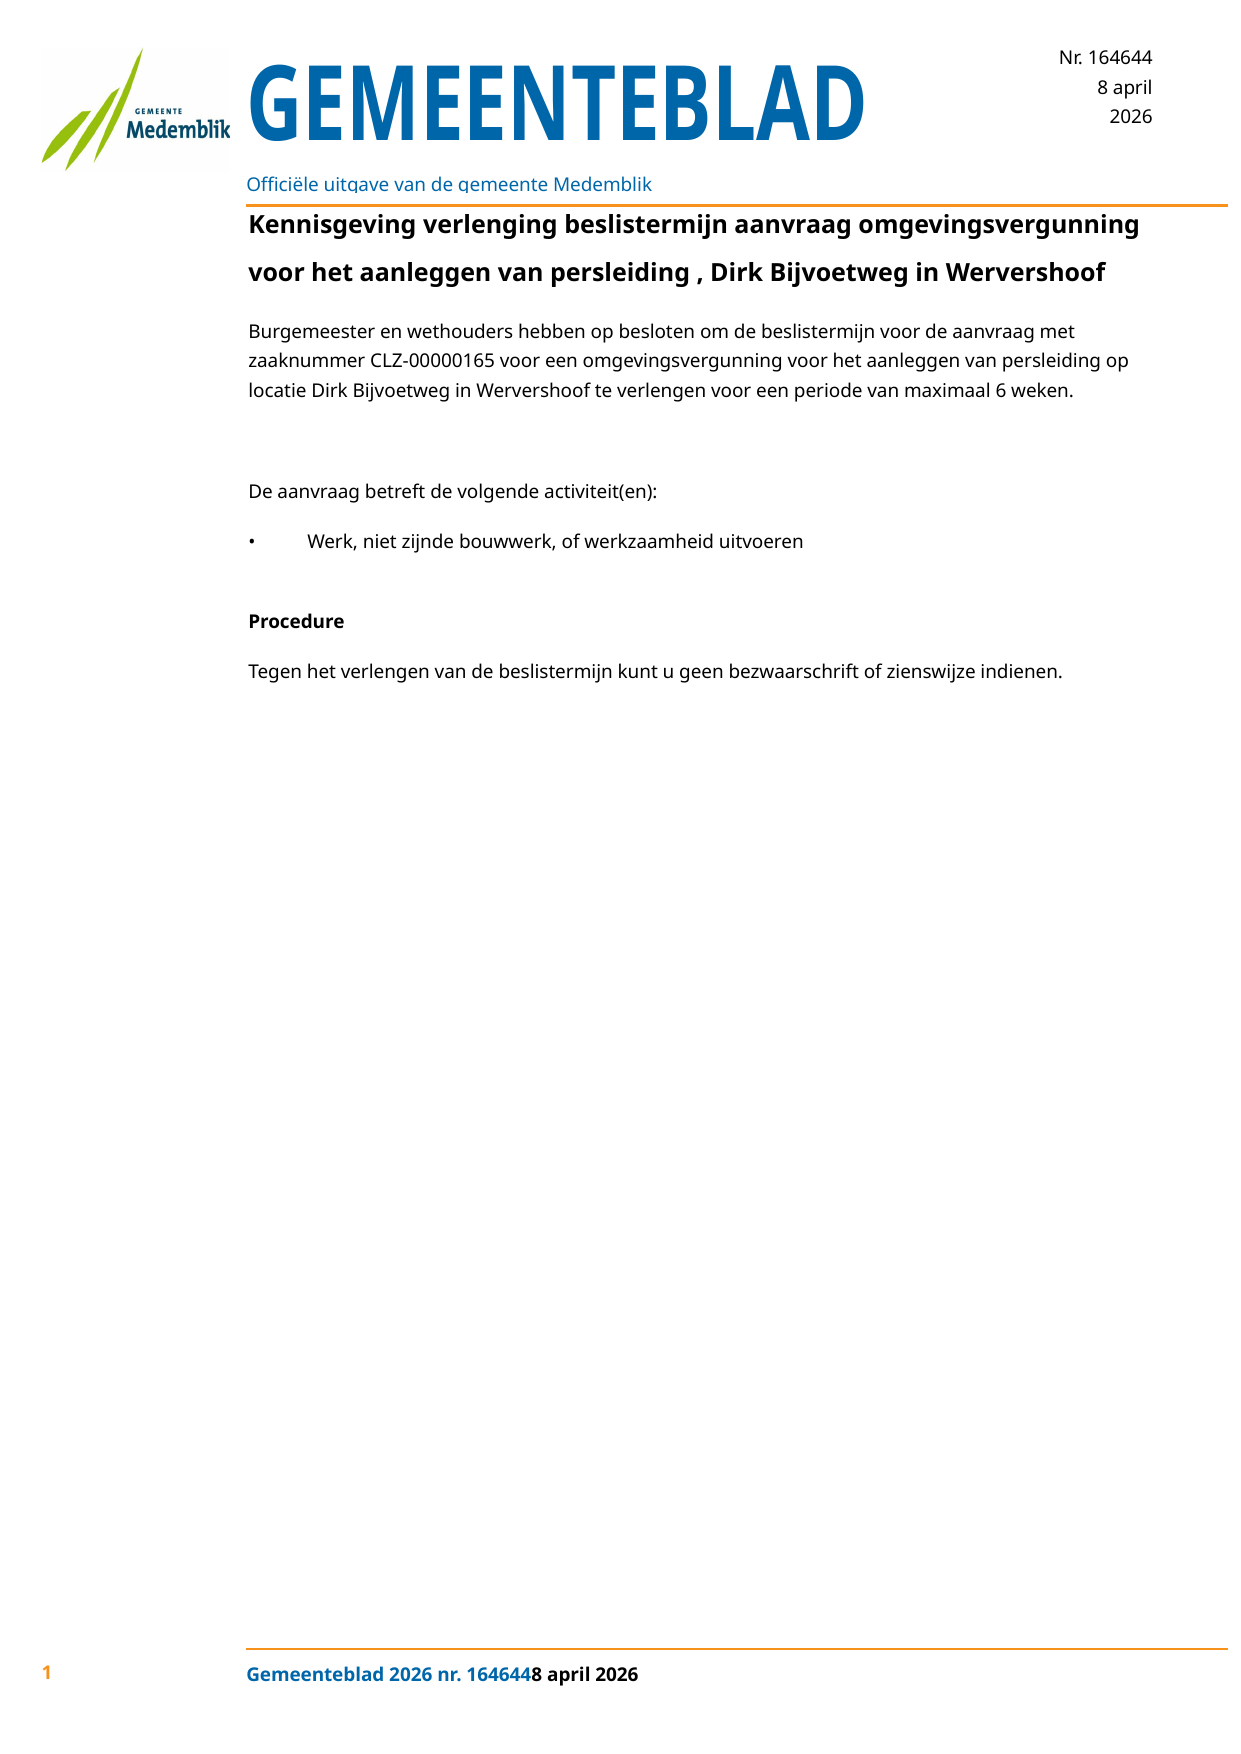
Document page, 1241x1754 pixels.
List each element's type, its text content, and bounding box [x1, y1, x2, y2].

text Tegen het verlengen van de beslistermijn kunt u geen bezwaarschrift of zienswijze indienen. [248, 659, 1152, 684]
text Procedure [248, 608, 1152, 634]
picture [41, 47, 231, 172]
list Werk, niet zijnde bouwwerk, of werkzaamheid uitvoeren [248, 528, 1152, 554]
text Burgemeester en wethouders hebben op besloten om de beslistermijn voor de aanvraag met zaaknummer CLZ-00000165 voor een omgevingsvergunning voor het aanleggen van persleiding op locatie Dirk Bijvoetweg in Wervershoof te verlengen voor een periode van maximaal 6 weken. [248, 318, 1152, 403]
text De aanvraag betreft de volgende activiteit(en): [248, 478, 1152, 504]
text Kennisgeving verlenging beslistermijn aanvraag omgevingsvergunning voor het aanleggen van persleiding , Dirk Bijvoetweg in Wervershoof [248, 207, 1152, 288]
